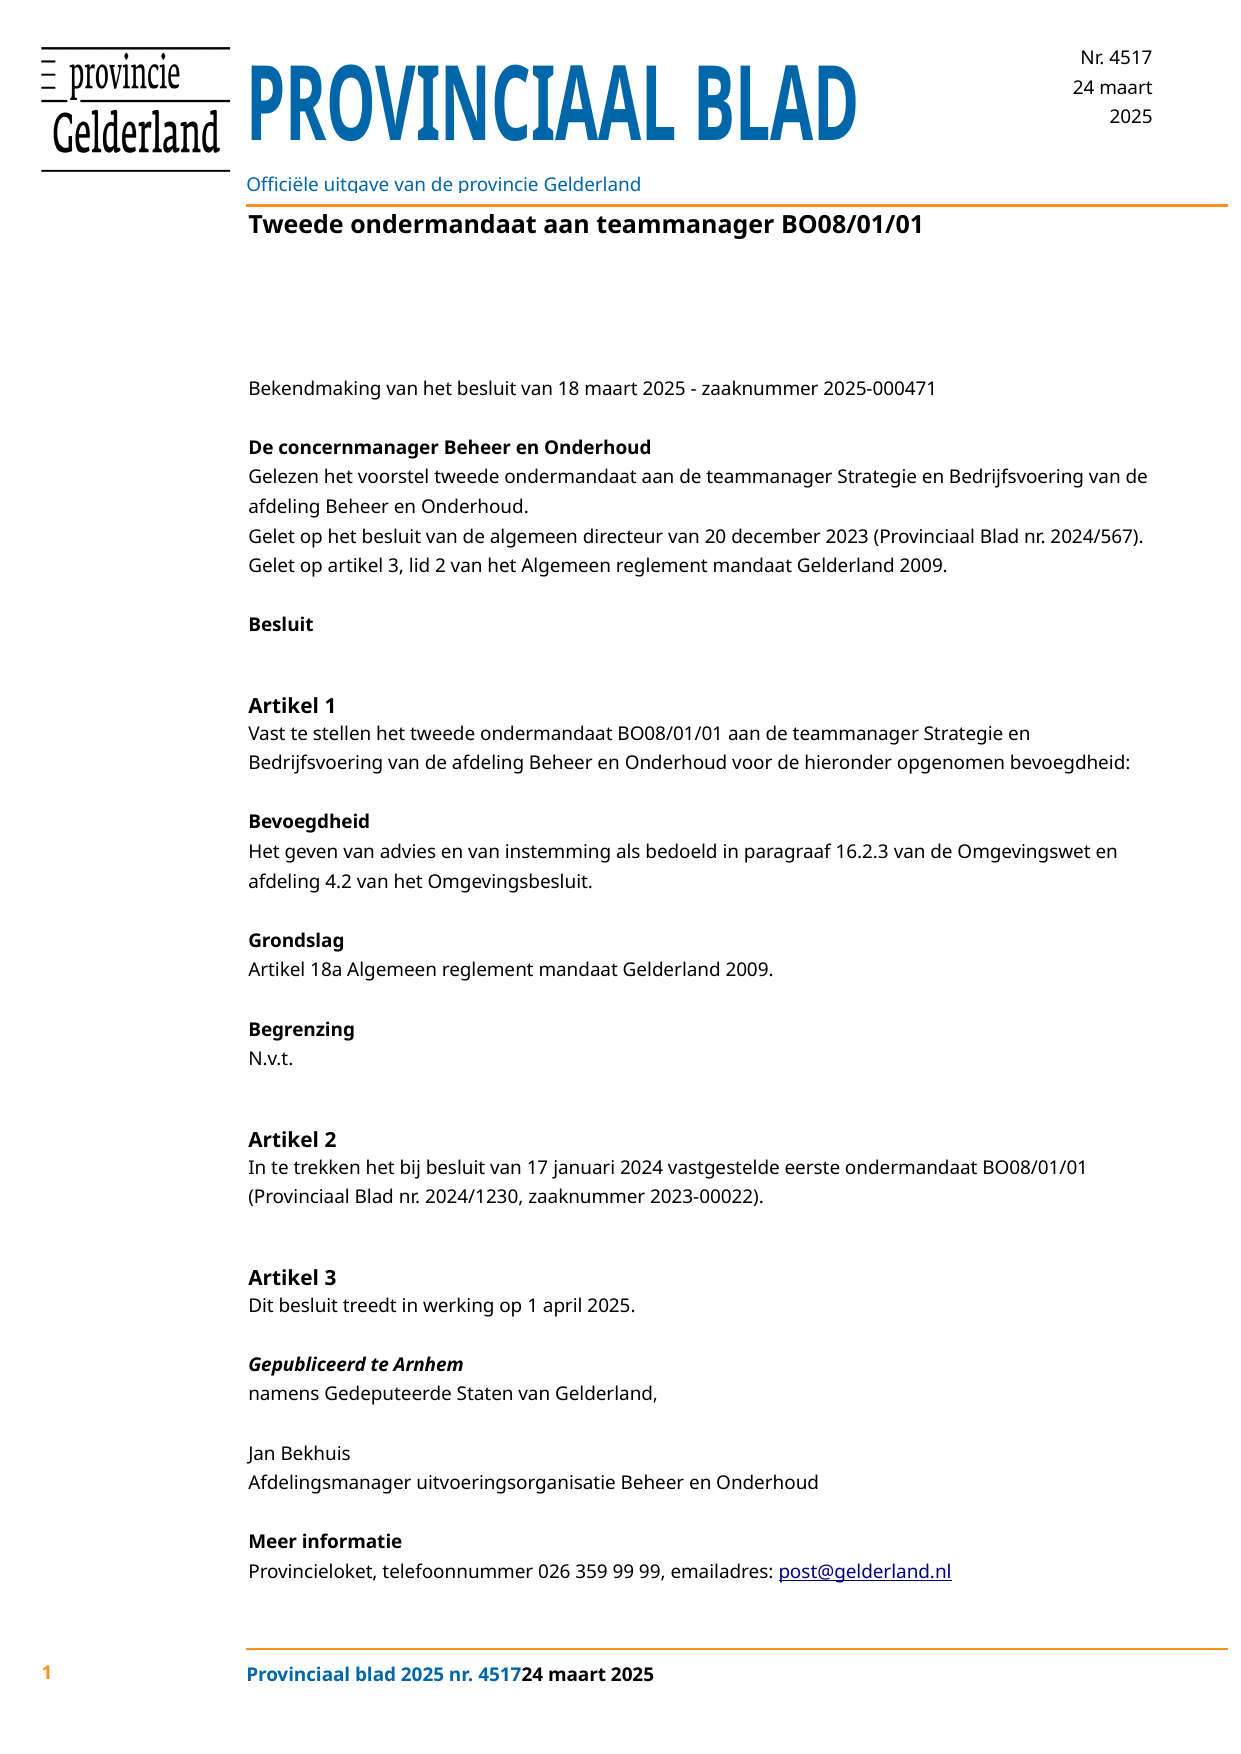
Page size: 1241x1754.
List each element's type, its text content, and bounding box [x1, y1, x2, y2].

text Artikel 18a Algemeen reglement mandaat Gelderland 2009. [248, 957, 1152, 982]
text De concernmanager Beheer en Onderhoud [248, 434, 1152, 460]
text Dit besluit treedt in werking op 1 april 2025. [248, 1292, 1152, 1318]
text Besluit [248, 612, 1152, 637]
text namens Gedeputeerde Staten van Gelderland, [248, 1381, 1152, 1406]
text Artikel 2 [248, 1125, 1152, 1154]
text Tweede ondermandaat aan teammanager BO08/01/01 [248, 207, 1152, 241]
text Gepubliceerd te Arnhem [248, 1351, 1152, 1377]
text Provincieloket, telefoonnummer 026 359 99 99, emailadres: post@gelderland.nl [248, 1558, 1152, 1584]
text Meer informatie [248, 1528, 1152, 1554]
text Jan Bekhuis [248, 1440, 1152, 1466]
text Afdelingsmanager uitvoeringsorganisatie Beheer en Onderhoud [248, 1469, 1152, 1495]
text Artikel 3 [248, 1263, 1152, 1292]
picture [41, 47, 231, 172]
text Vast te stellen het tweede ondermandaat BO08/01/01 aan de teammanager Strategie en Bedrijfsvoering van de afdeling Beheer en Onderhoud voor de hieronder opgenomen bevoegdheid: [248, 720, 1152, 775]
text Bekendmaking van het besluit van 18 maart 2025 - zaaknummer 2025-000471 [248, 375, 1152, 401]
text Gelet op het besluit van de algemeen directeur van 20 december 2023 (Provinciaal Blad nr. 2024/567). [248, 523, 1152, 548]
text Bevoegdheid [248, 809, 1152, 834]
text Grondslag [248, 927, 1152, 953]
text N.v.t. [248, 1045, 1152, 1071]
text Gelezen het voorstel tweede ondermandaat aan de teammanager Strategie en Bedrijfsvoering van de afdeling Beheer en Onderhoud. [248, 464, 1152, 519]
text Gelet op artikel 3, lid 2 van het Algemeen reglement mandaat Gelderland 2009. [248, 552, 1152, 578]
text In te trekken het bij besluit van 17 januari 2024 vastgestelde eerste ondermandaat BO08/01/01 (Provinciaal Blad nr. 2024/1230, zaaknummer 2023-00022). [248, 1154, 1152, 1209]
text Artikel 1 [248, 692, 1152, 720]
text Het geven van advies en van instemming als bedoeld in paragraaf 16.2.3 van de Omgevingswet en afdeling 4.2 van het Omgevingsbesluit. [248, 838, 1152, 894]
text Begrenzing [248, 1016, 1152, 1042]
